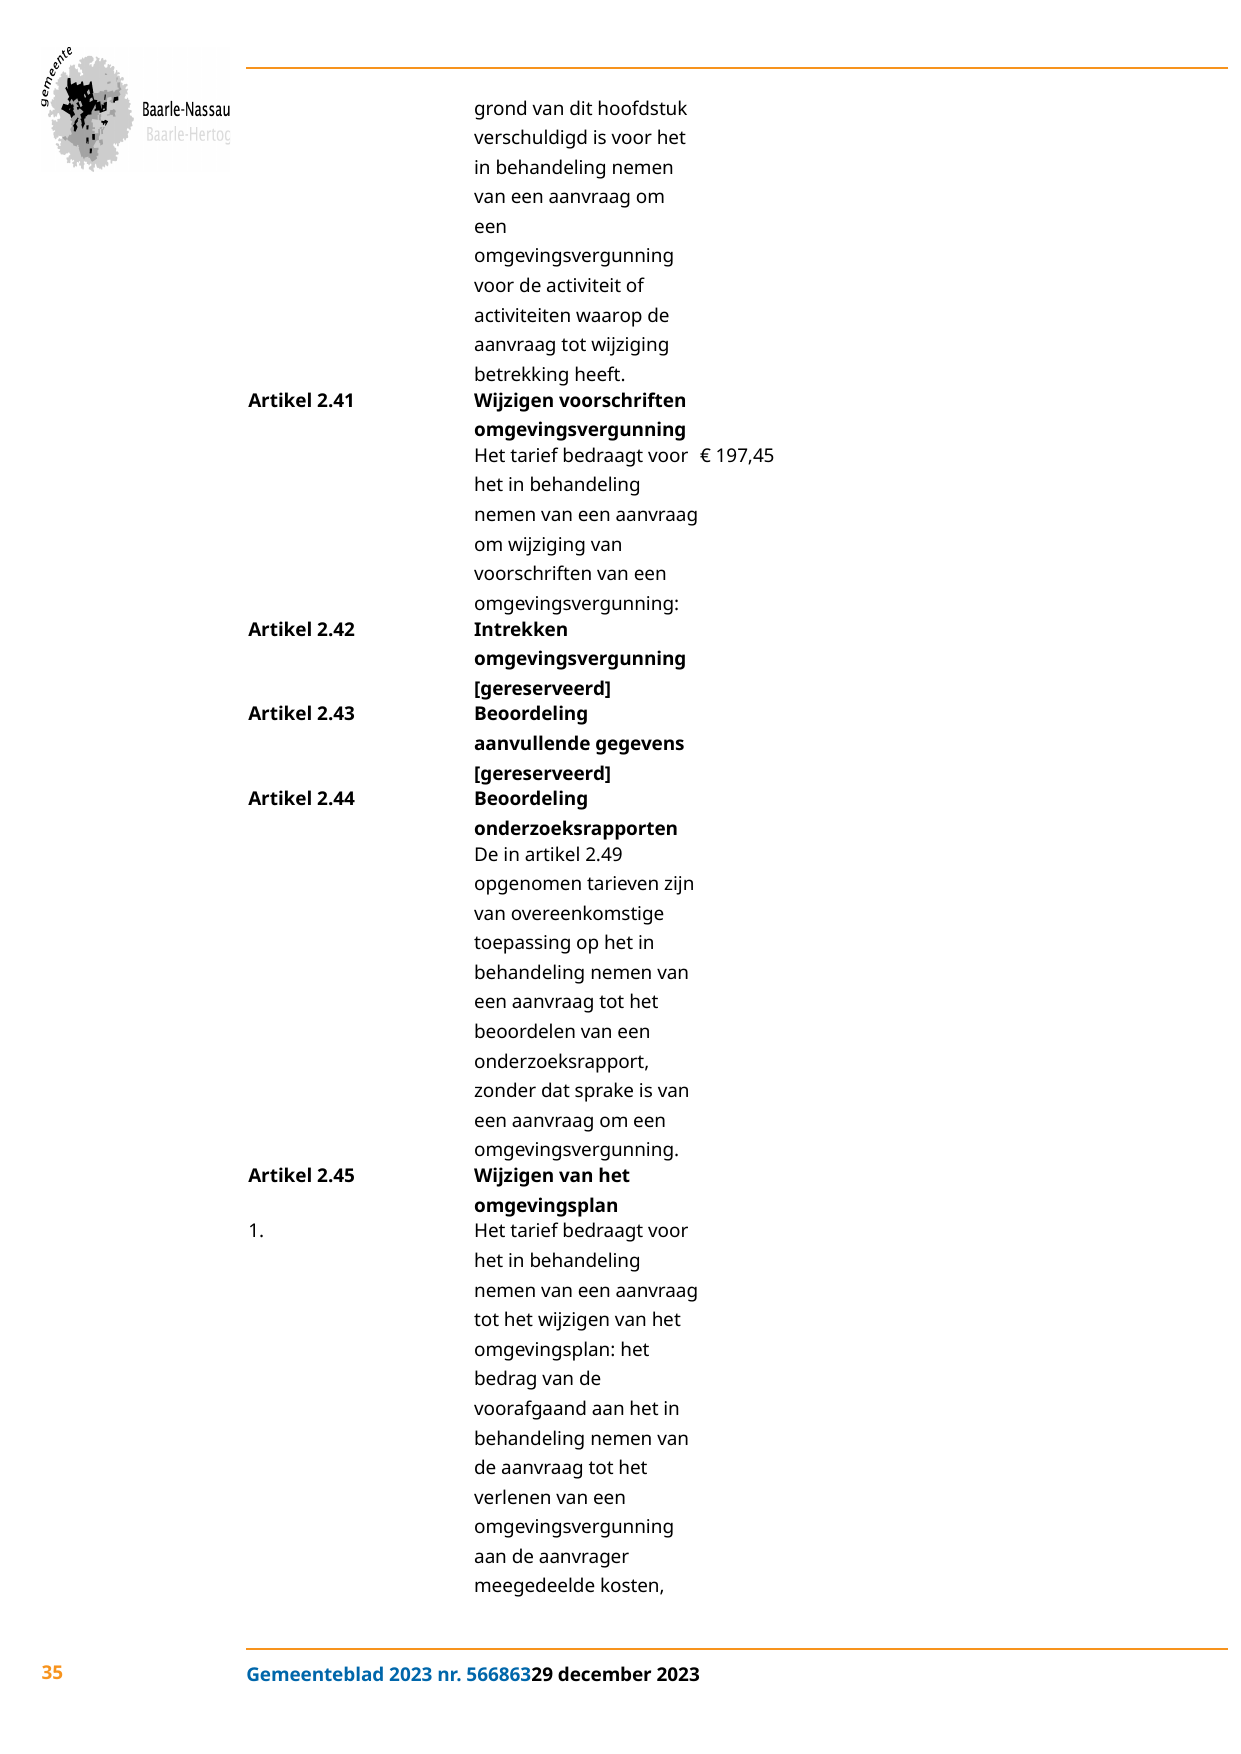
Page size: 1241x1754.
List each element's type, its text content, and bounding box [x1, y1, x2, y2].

table_cell Intrekken omgevingsvergunning [gereserveerd] [474, 616, 700, 701]
picture [41, 47, 231, 172]
table_cell Het tarief bedraagt voor het in behandeling nemen van een aanvraag tot het wijzigen van het omgevingsplan: het bedrag van de voorafgaand aan het in behandeling nemen van de aanvraag tot het verlenen van een omgevingsvergunning aan de aanvrager meegedeelde kosten, [474, 1218, 700, 1598]
table_cell [700, 786, 926, 841]
table_cell Artikel 2.45 [248, 1163, 474, 1218]
table_cell € 197,45 [700, 442, 926, 616]
table_cell [700, 95, 926, 387]
table_cell Beoordeling aanvullende gegevens [gereserveerd] [474, 701, 700, 786]
table_cell [700, 1218, 926, 1598]
table_cell 1. [248, 1218, 474, 1598]
table_cell [248, 95, 474, 387]
table_cell [700, 616, 926, 701]
table_cell [700, 1163, 926, 1218]
table_cell [700, 387, 926, 442]
table_cell Artikel 2.42 [248, 616, 474, 701]
table_cell De in artikel 2.49 opgenomen tarieven zijn van overeenkomstige toepassing op het in behandeling nemen van een aanvraag tot het beoordelen van een onderzoeksrapport, zonder dat sprake is van een aanvraag om een omgevingsvergunning. [474, 841, 700, 1162]
table_cell grond van dit hoofdstuk verschuldigd is voor het in behandeling nemen van een aanvraag om een omgevingsvergunning voor de activiteit of activiteiten waarop de aanvraag tot wijziging betrekking heeft. [474, 95, 700, 387]
table_cell Artikel 2.43 [248, 701, 474, 786]
table_cell Artikel 2.41 [248, 387, 474, 442]
table_cell [700, 841, 926, 1162]
table_cell [248, 841, 474, 1162]
table_cell Beoordeling onderzoeksrapporten [474, 786, 700, 841]
table_cell Wijzigen voorschriften omgevingsvergunning [474, 387, 700, 442]
table_cell Wijzigen van het omgevingsplan [474, 1163, 700, 1218]
table_cell [700, 701, 926, 786]
table_cell [248, 442, 474, 616]
table_cell Artikel 2.44 [248, 786, 474, 841]
table_cell Het tarief bedraagt voor het in behandeling nemen van een aanvraag om wijziging van voorschriften van een omgevingsvergunning: [474, 442, 700, 616]
